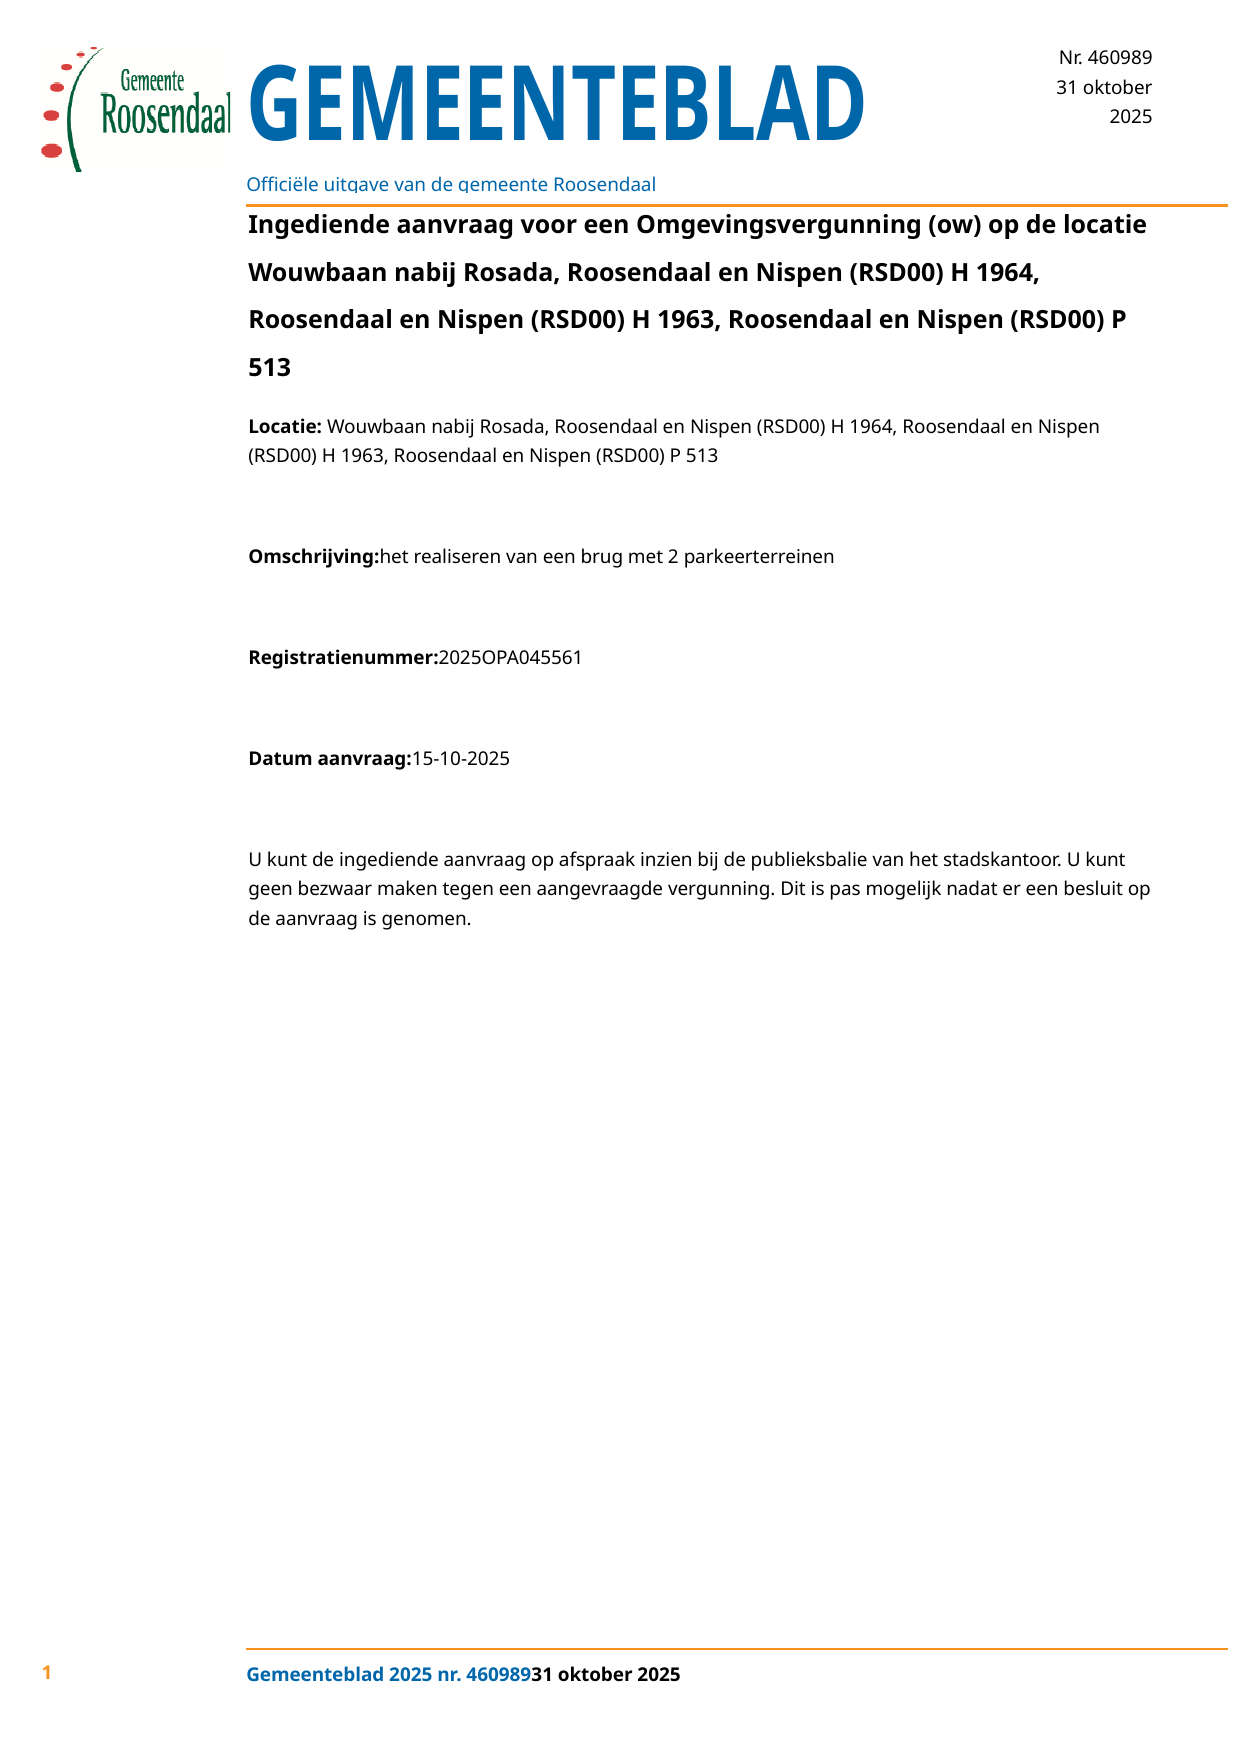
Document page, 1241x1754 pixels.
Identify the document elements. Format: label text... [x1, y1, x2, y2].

text Omschrijving:het realiseren van een brug met 2 parkeerterreinen [248, 543, 1152, 569]
text U kunt de ingediende aanvraag op afspraak inzien bij de publieksbalie van het stadskantoor. U kunt geen bezwaar maken tegen een aangevraagde vergunning. Dit is pas mogelijk nadat er een besluit op de aanvraag is genomen. [248, 846, 1152, 931]
text Locatie: Wouwbaan nabij Rosada, Roosendaal en Nispen (RSD00) H 1964, Roosendaal en Nispen (RSD00) H 1963, Roosendaal en Nispen (RSD00) P 513 [248, 413, 1152, 468]
text Datum aanvraag:15-10-2025 [248, 745, 1152, 771]
text Ingediende aanvraag voor een Omgevingsvergunning (ow) op de locatie Wouwbaan nabij Rosada, Roosendaal en Nispen (RSD00) H 1964, Roosendaal en Nispen (RSD00) H 1963, Roosendaal en Nispen (RSD00) P 513 [248, 207, 1152, 384]
text Registratienummer:2025OPA045561 [248, 644, 1152, 670]
picture [41, 47, 231, 172]
